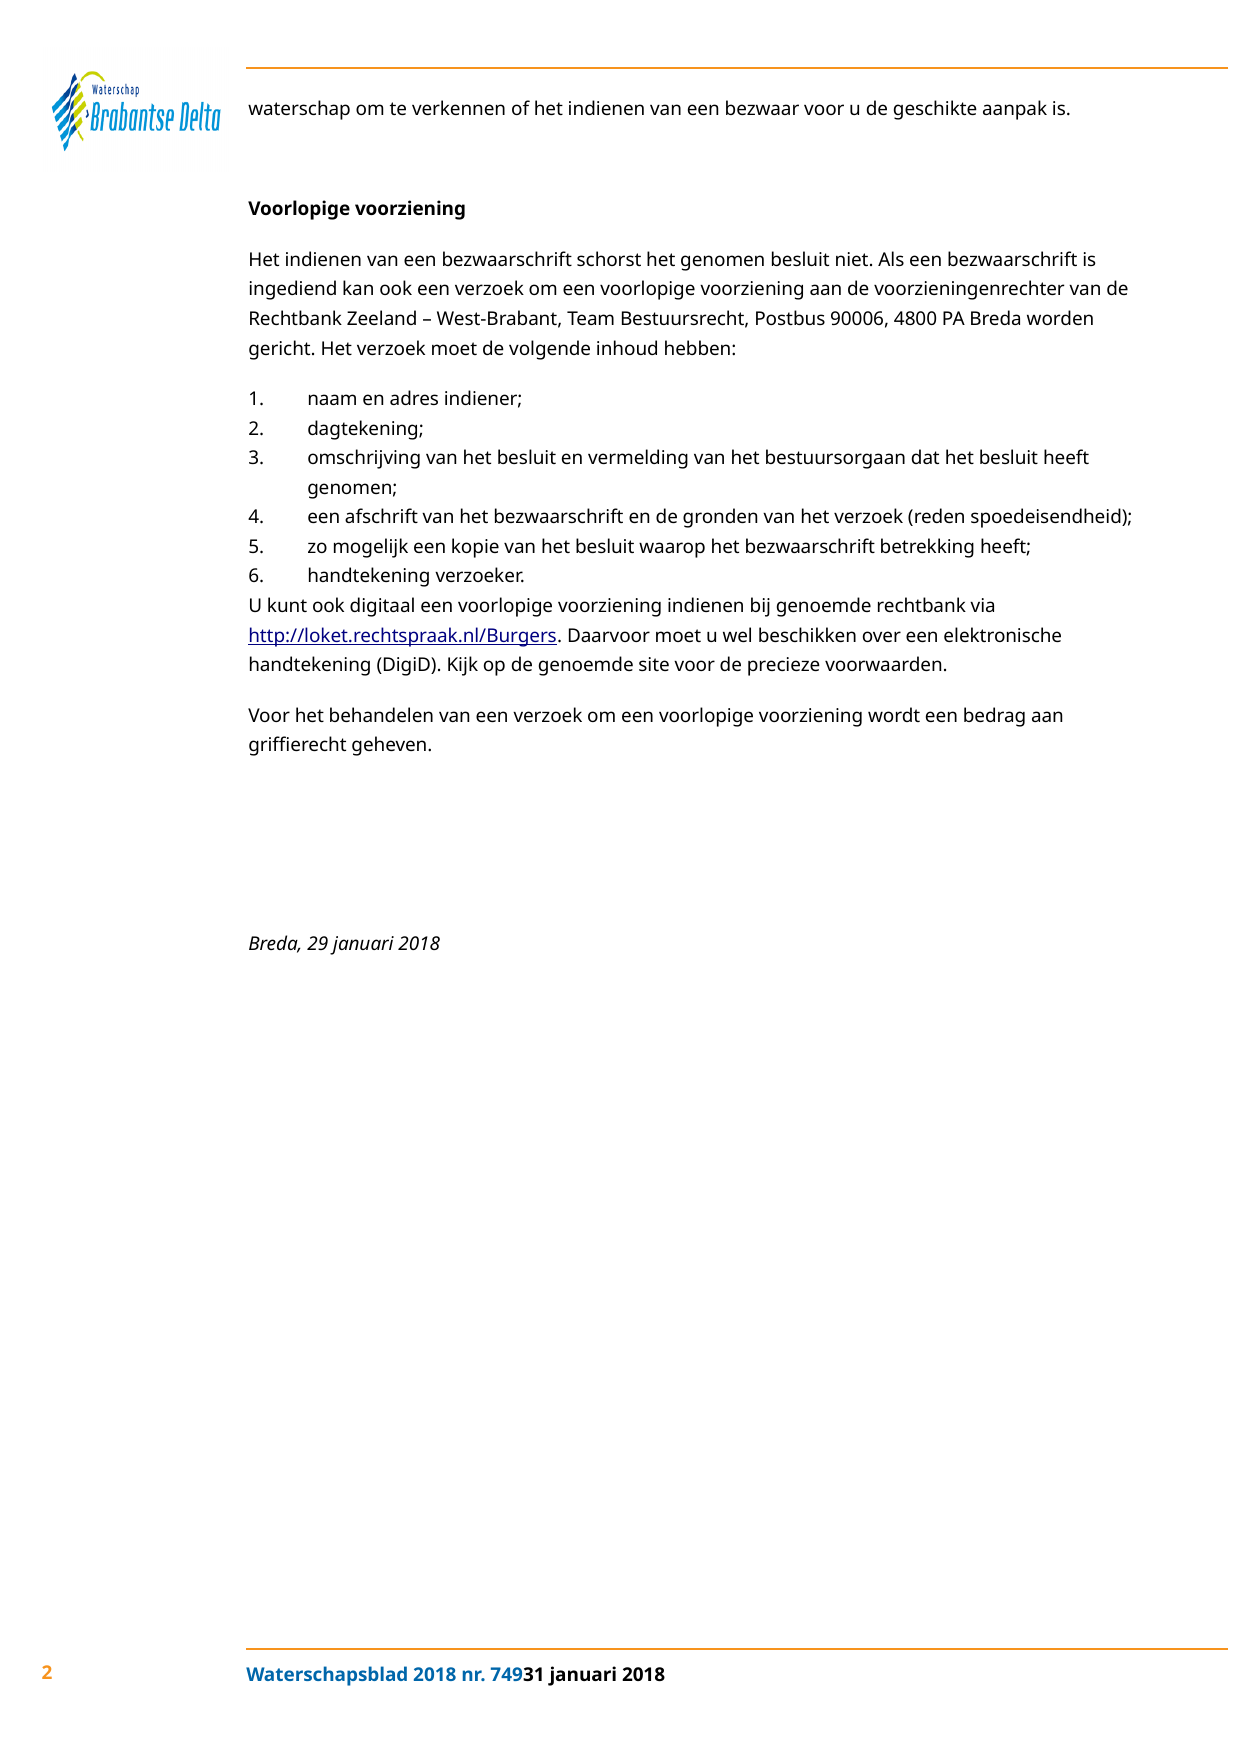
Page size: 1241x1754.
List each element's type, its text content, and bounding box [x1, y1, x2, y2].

list naam en adres indiener; [248, 385, 1152, 411]
text Het indienen van een bezwaarschrift schorst het genomen besluit niet. Als een bezwaarschrift is ingediend kan ook een verzoek om een voorlopige voorziening aan de voorzieningenrechter van de Rechtbank Zeeland – West-Brabant, Team Bestuursrecht, Postbus 90006, 4800 PA Breda worden gericht. Het verzoek moet de volgende inhoud hebben: [248, 246, 1152, 361]
list omschrijving van het besluit en vermelding van het bestuursorgaan dat het besluit heeft genomen; [248, 444, 1152, 500]
picture [41, 47, 231, 172]
list zo mogelijk een kopie van het besluit waarop het bezwaarschrift betrekking heeft; [248, 533, 1152, 559]
text Voor het behandelen van een verzoek om een voorlopige voorziening wordt een bedrag aan griffierecht geheven. [248, 702, 1152, 757]
text Breda, 29 januari 2018 [248, 931, 1152, 956]
text U kunt ook digitaal een voorlopige voorziening indienen bij genoemde rechtbank via http://loket.rechtspraak.nl/Burgers. Daarvoor moet u wel beschikken over een elektronische handtekening (DigiD). Kijk op de genoemde site voor de precieze voorwaarden. [248, 592, 1152, 677]
text waterschap om te verkennen of het indienen van een bezwaar voor u de geschikte aanpak is. [248, 95, 1152, 121]
list dagtekening; [248, 415, 1152, 441]
list handtekening verzoeker. [248, 563, 1152, 588]
text Voorlopige voorziening [248, 196, 1152, 221]
list een afschrift van het bezwaarschrift en de gronden van het verzoek (reden spoedeisendheid); [248, 503, 1152, 529]
